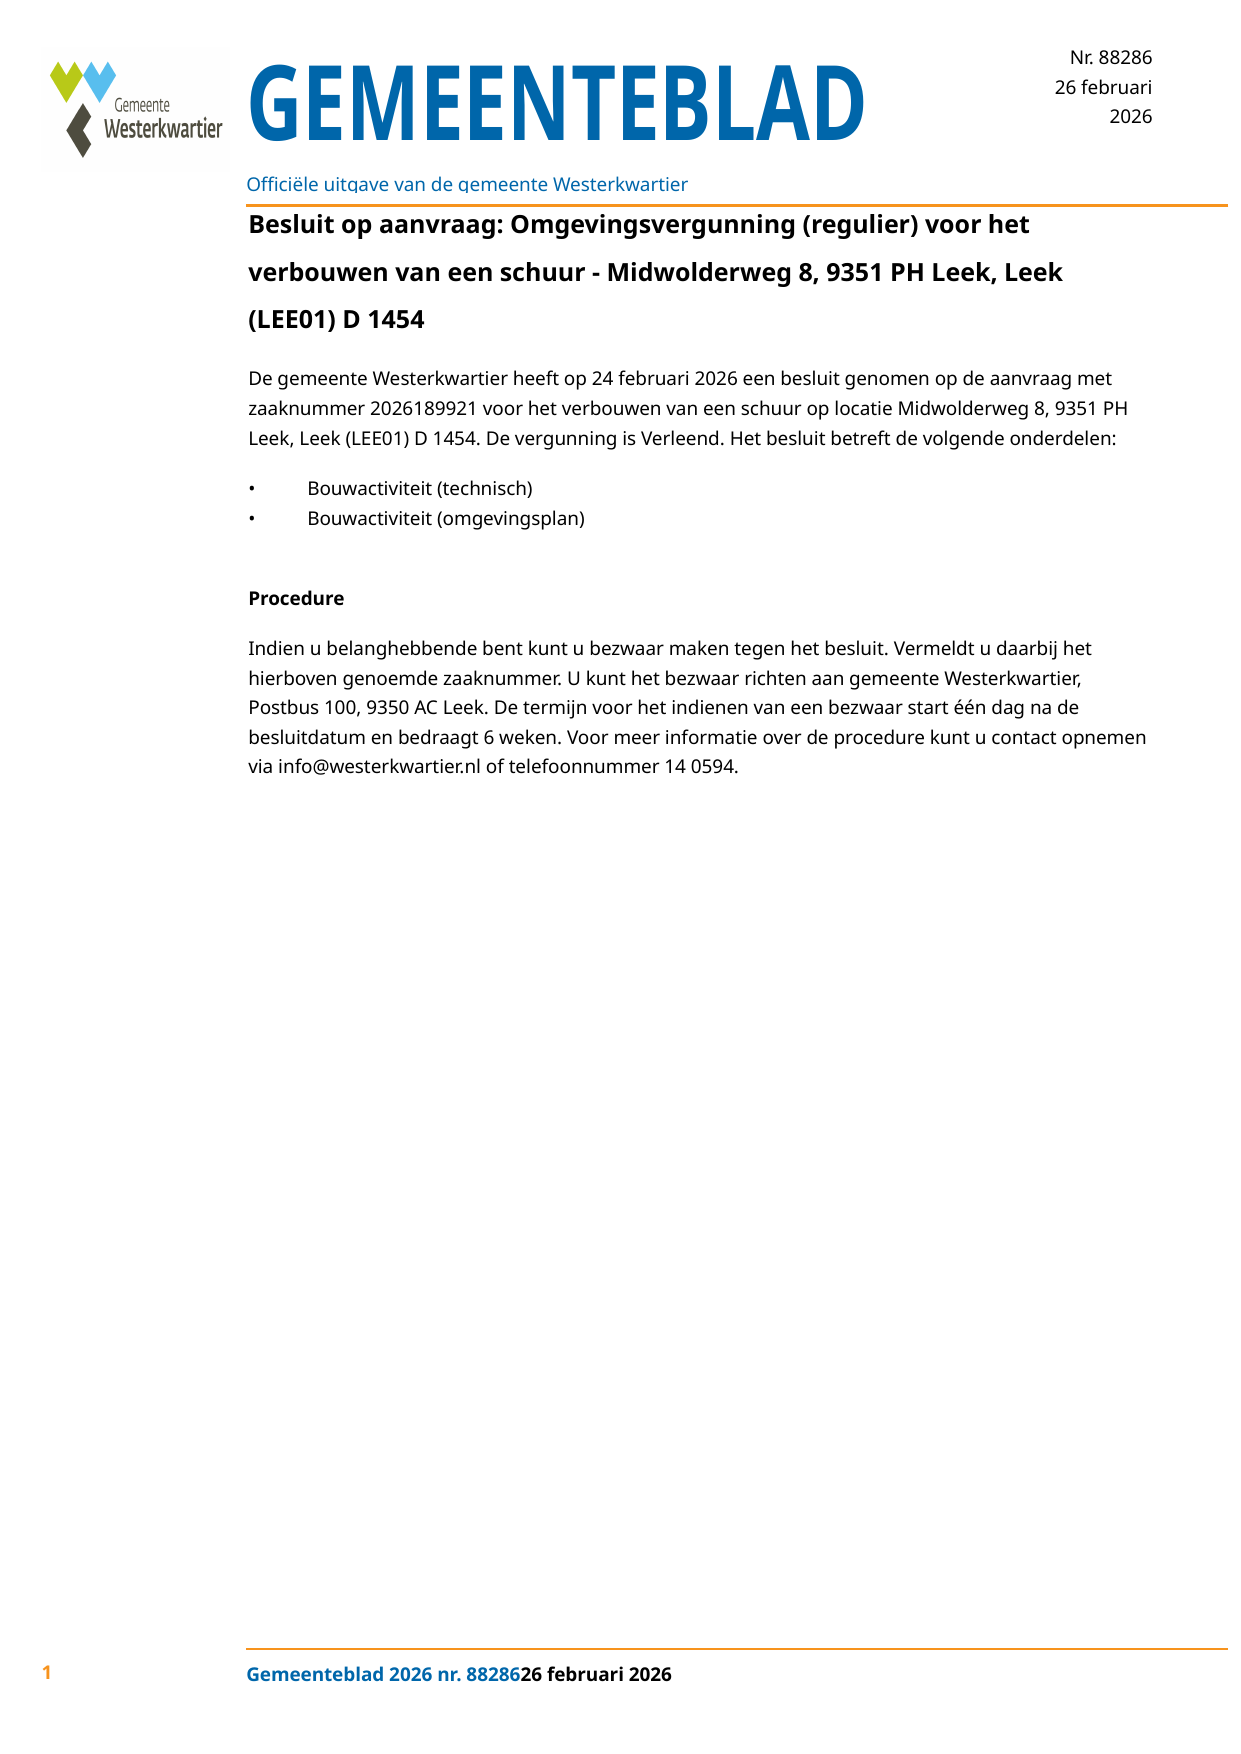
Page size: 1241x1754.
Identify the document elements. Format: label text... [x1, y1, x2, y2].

list Bouwactiviteit (technisch) [248, 475, 1152, 501]
text Procedure [248, 585, 1152, 610]
text De gemeente Westerkwartier heeft op 24 februari 2026 een besluit genomen op de aanvraag met zaaknummer 2026189921 voor het verbouwen van een schuur op locatie Midwolderweg 8, 9351 PH Leek, Leek (LEE01) D 1454. De vergunning is Verleend. Het besluit betreft de volgende onderdelen: [248, 366, 1152, 450]
picture [41, 47, 231, 172]
text Indien u belanghebbende bent kunt u bezwaar maken tegen het besluit. Vermeldt u daarbij het hierboven genoemde zaaknummer. U kunt het bezwaar richten aan gemeente Westerkwartier, Postbus 100, 9350 AC Leek. De termijn voor het indienen van een bezwaar start één dag na de besluitdatum en bedraagt 6 weken. Voor meer informatie over de procedure kunt u contact opnemen via info@westerkwartier.nl of telefoonnummer 14 0594. [248, 635, 1152, 779]
list Bouwactiviteit (omgevingsplan) [248, 505, 1152, 530]
text Besluit op aanvraag: Omgevingsvergunning (regulier) voor het verbouwen van een schuur - Midwolderweg 8, 9351 PH Leek, Leek (LEE01) D 1454 [248, 207, 1152, 336]
